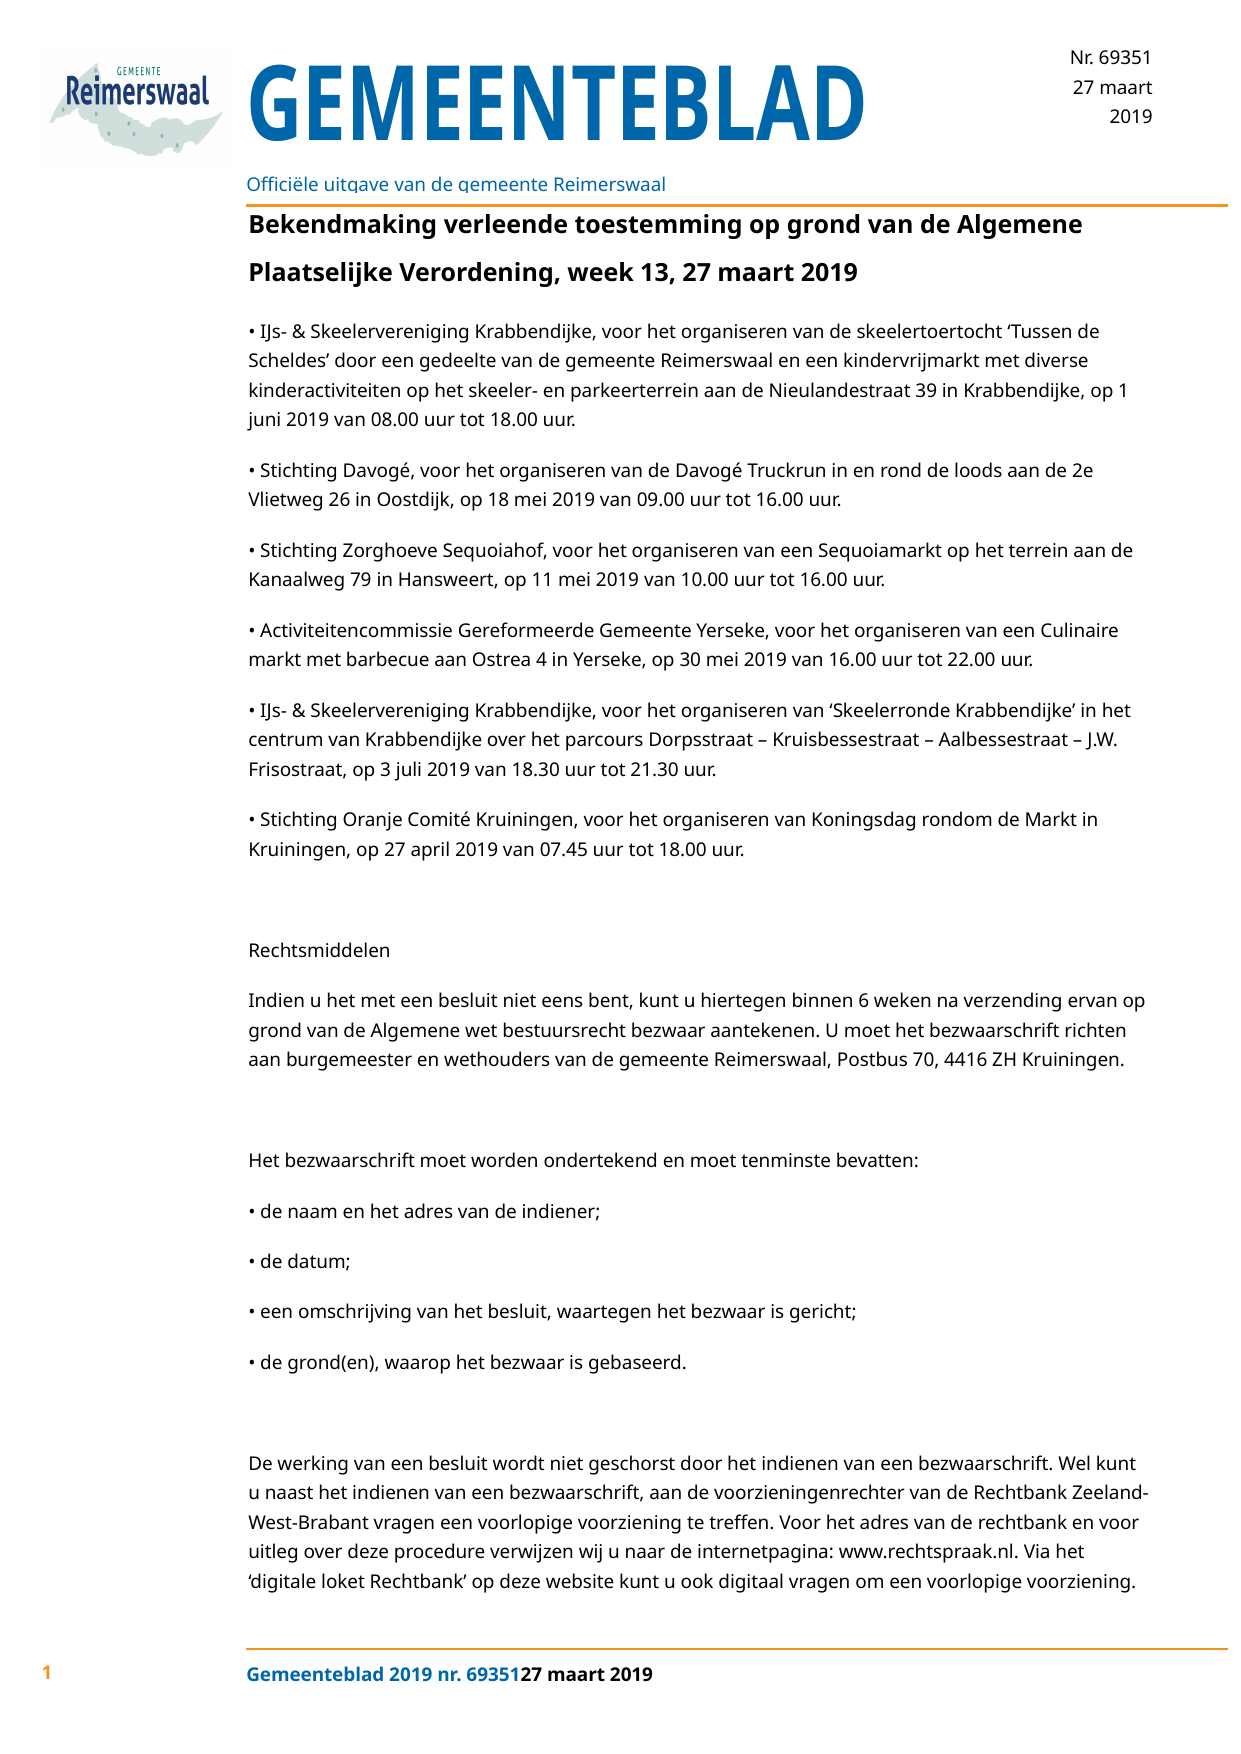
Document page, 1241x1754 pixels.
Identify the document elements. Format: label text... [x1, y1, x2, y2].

text • de naam en het adres van de indiener; [248, 1198, 1152, 1224]
text • de grond(en), waarop het bezwaar is gebaseerd. [248, 1349, 1152, 1375]
text Bekendmaking verleende toestemming op grond van de Algemene Plaatselijke Verordening, week 13, 27 maart 2019 [248, 207, 1152, 288]
text Het bezwaarschrift moet worden ondertekend en moet tenminste bevatten: [248, 1147, 1152, 1173]
picture [41, 47, 231, 172]
text • Activiteitencommissie Gereformeerde Gemeente Yerseke, voor het organiseren van een Culinaire markt met barbecue aan Ostrea 4 in Yerseke, op 30 mei 2019 van 16.00 uur tot 22.00 uur. [248, 617, 1152, 672]
text • een omschrijving van het besluit, waartegen het bezwaar is gericht; [248, 1299, 1152, 1324]
text • IJs- & Skeelervereniging Krabbendijke, voor het organiseren van de skeelertoertocht ‘Tussen de Scheldes’ door een gedeelte van de gemeente Reimerswaal en een kindervrijmarkt met diverse kinderactiviteiten op het skeeler- en parkeerterrein aan de Nieulandestraat 39 in Krabbendijke, op 1 juni 2019 van 08.00 uur tot 18.00 uur. [248, 318, 1152, 432]
text • Stichting Davogé, voor het organiseren van de Davogé Truckrun in en rond de loods aan de 2e Vlietweg 26 in Oostdijk, op 18 mei 2019 van 09.00 uur tot 16.00 uur. [248, 457, 1152, 512]
text Rechtsmiddelen [248, 937, 1152, 963]
text • IJs- & Skeelervereniging Krabbendijke, voor het organiseren van ‘Skeelerronde Krabbendijke’ in het centrum van Krabbendijke over het parcours Dorpsstraat – Kruisbessestraat – Aalbessestraat – J.W. Frisostraat, op 3 juli 2019 van 18.30 uur tot 21.30 uur. [248, 697, 1152, 782]
text • de datum; [248, 1248, 1152, 1274]
text • Stichting Zorghoeve Sequoiahof, voor het organiseren van een Sequoiamarkt op het terrein aan de Kanaalweg 79 in Hansweert, op 11 mei 2019 van 10.00 uur tot 16.00 uur. [248, 537, 1152, 592]
text Indien u het met een besluit niet eens bent, kunt u hiertegen binnen 6 weken na verzending ervan op grond van de Algemene wet bestuursrecht bezwaar aantekenen. U moet het bezwaarschrift richten aan burgemeester en wethouders van de gemeente Reimerswaal, Postbus 70, 4416 ZH Kruiningen. [248, 987, 1152, 1072]
text De werking van een besluit wordt niet geschorst door het indienen van een bezwaarschrift. Wel kunt u naast het indienen van een bezwaarschrift, aan de voorzieningenrechter van de Rechtbank Zeeland-West-Brabant vragen een voorlopige voorziening te treffen. Voor het adres van de rechtbank en voor uitleg over deze procedure verwijzen wij u naar de internetpagina: www.rechtspraak.nl. Via het ‘digitale loket Rechtbank’ op deze website kunt u ook digitaal vragen om een voorlopige voorziening. [248, 1450, 1152, 1594]
text • Stichting Oranje Comité Kruiningen, voor het organiseren van Koningsdag rondom de Markt in Kruiningen, op 27 april 2019 van 07.45 uur tot 18.00 uur. [248, 807, 1152, 862]
